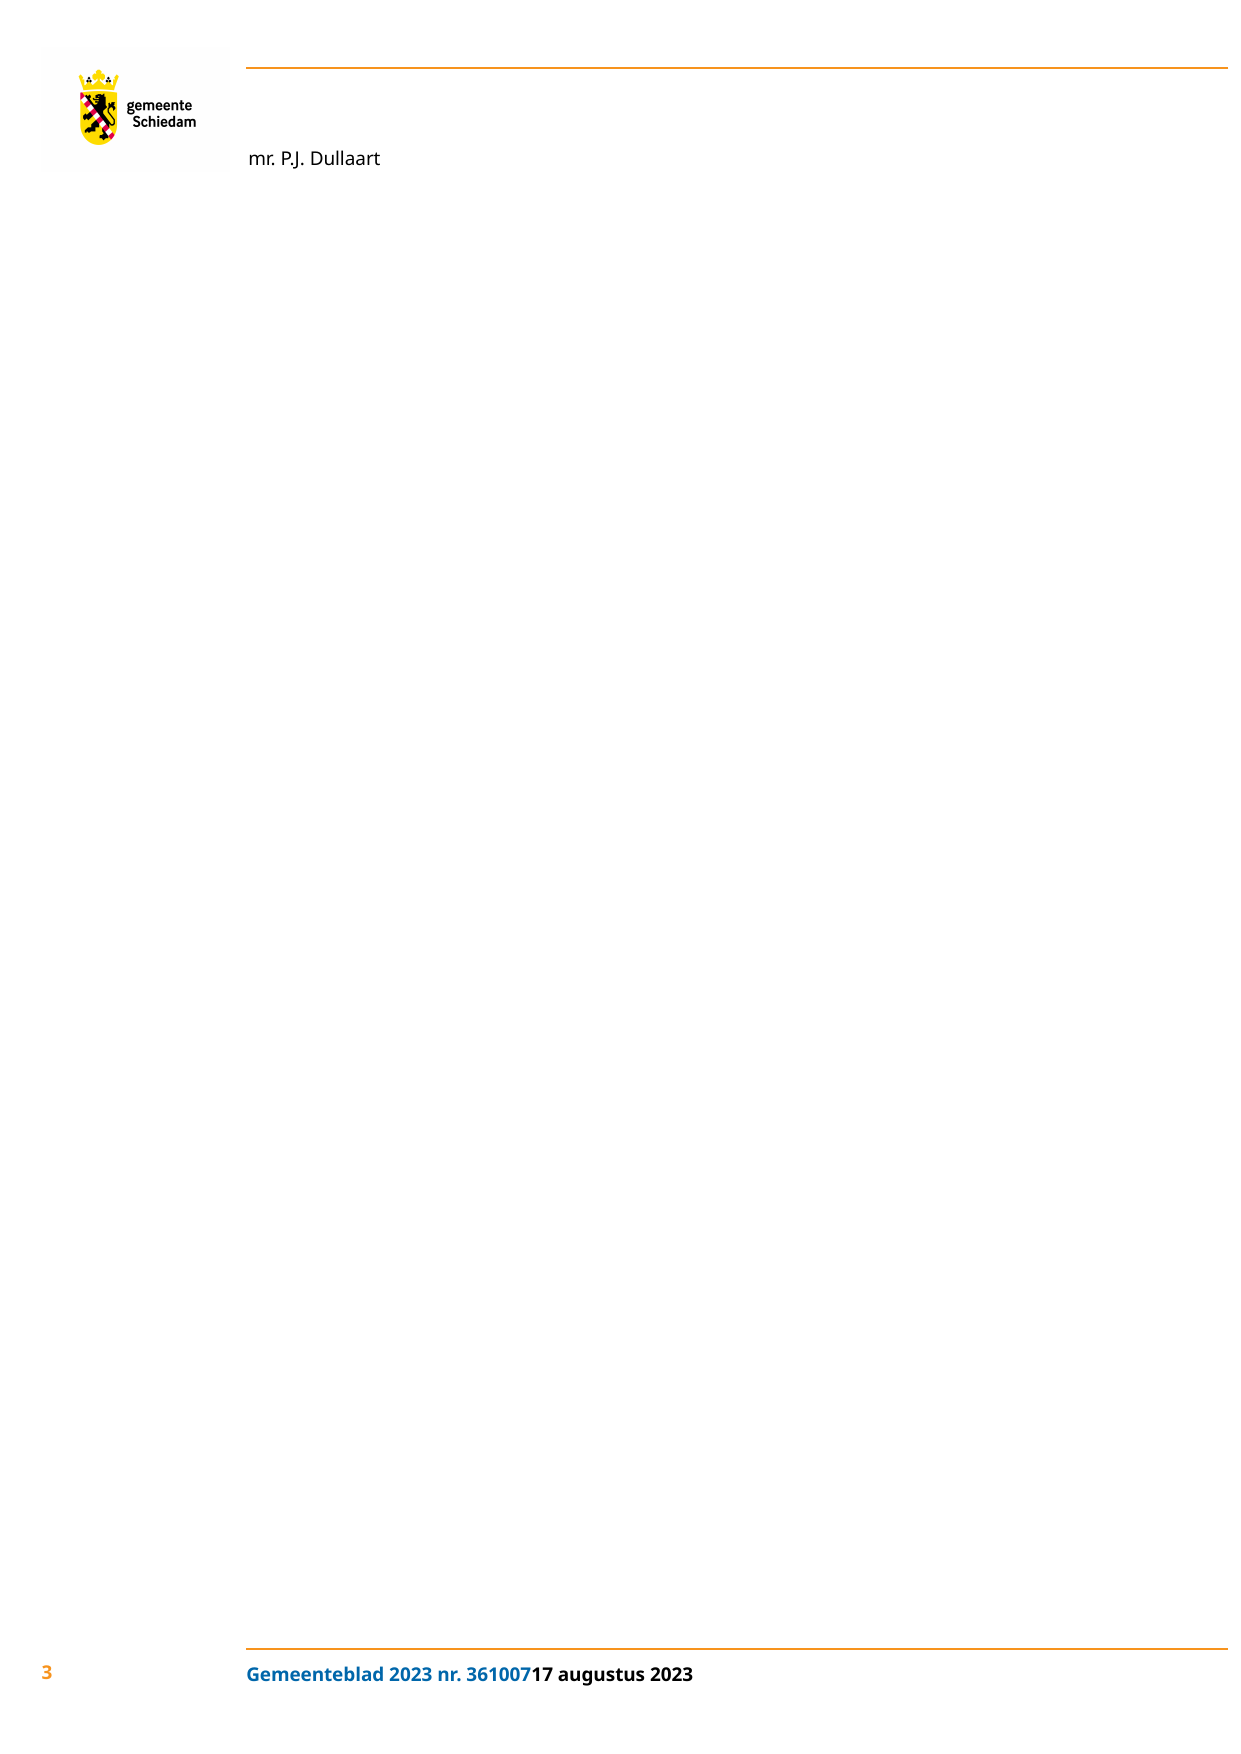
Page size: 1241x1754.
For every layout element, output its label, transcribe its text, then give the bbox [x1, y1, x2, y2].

text mr. P.J. Dullaart [248, 145, 1152, 171]
picture [41, 47, 231, 172]
